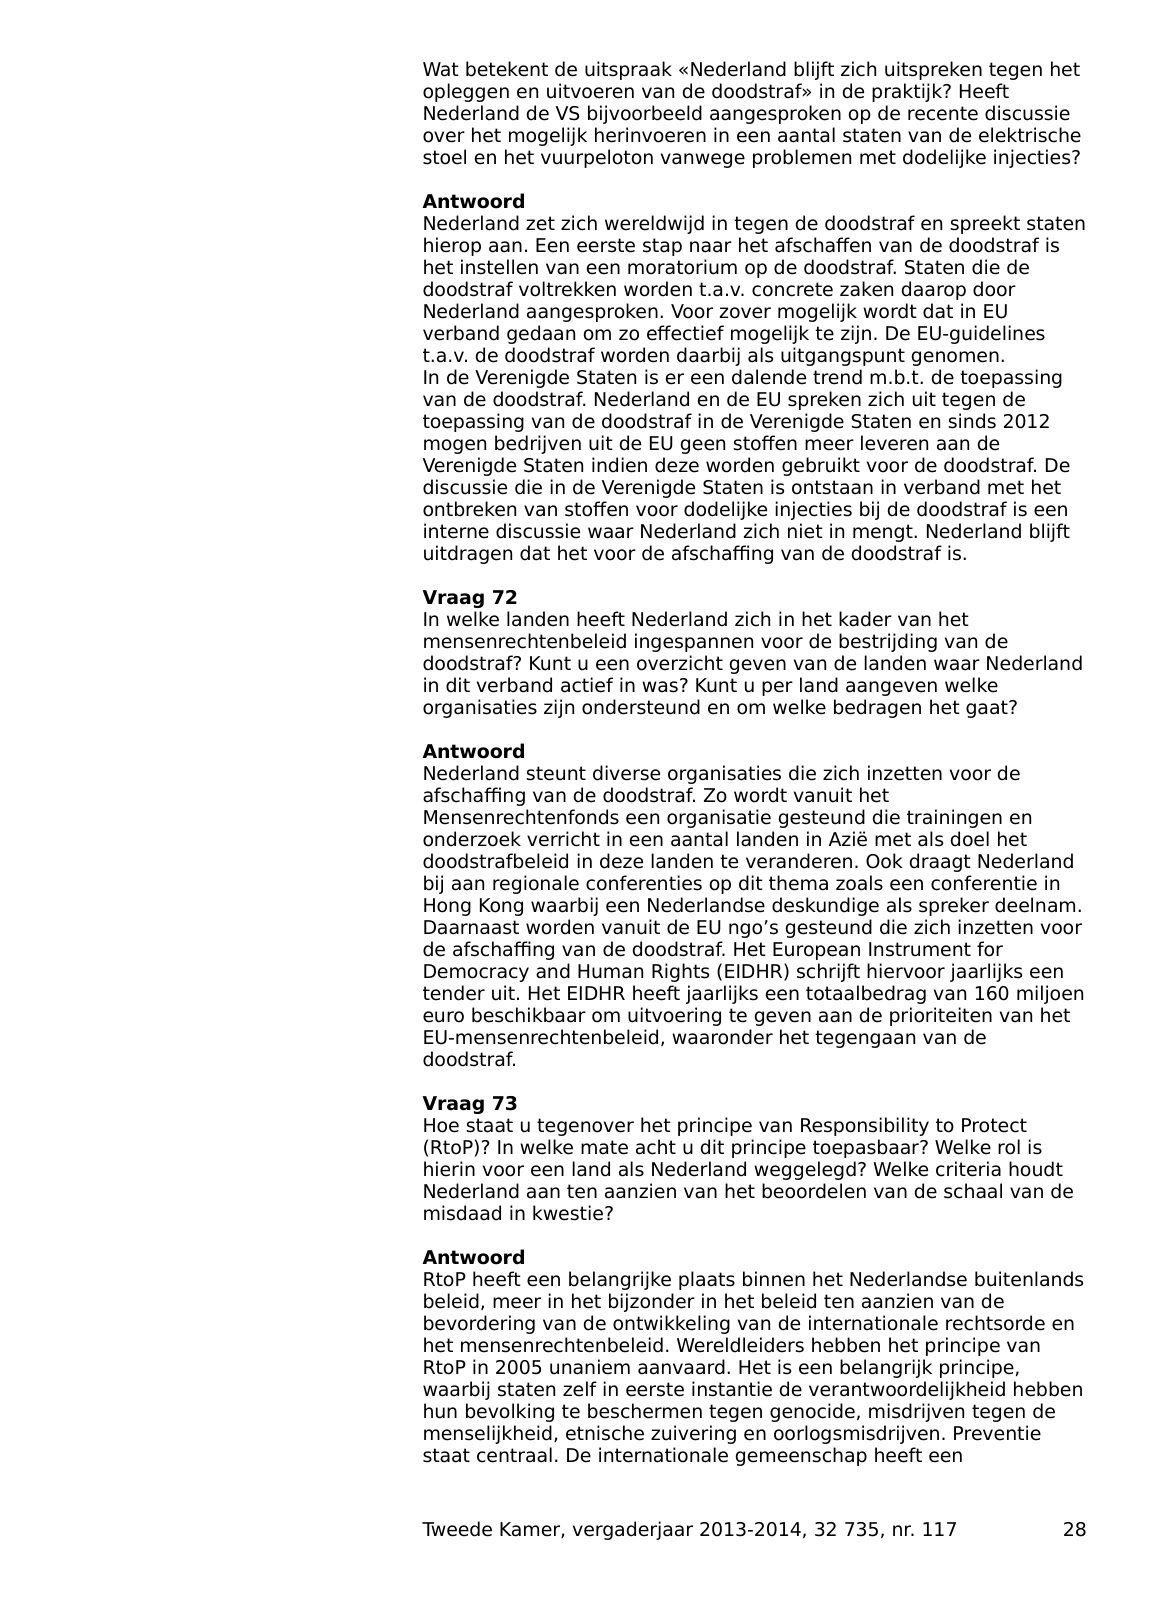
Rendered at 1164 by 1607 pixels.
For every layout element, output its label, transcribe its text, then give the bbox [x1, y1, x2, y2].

text In de Verenigde Staten is er een dalende trend m.b.t. de toepassing van de doodstraf. Nederland en de EU spreken zich uit tegen de toepassing van de doodstraf in de Verenigde Staten en sinds 2012 mogen bedrijven uit de EU geen stoffen meer leveren aan de Verenigde Staten indien deze worden gebruikt voor de doodstraf. De discussie die in de Verenigde Staten is ontstaan in verband met het ontbreken van stoffen voor dodelijke injecties bij de doodstraf is een interne discussie waar Nederland zich niet in mengt. Nederland blijft uitdragen dat het voor de afschaffing van de doodstraf is. [422, 367, 1087, 565]
text Antwoord [422, 741, 1087, 763]
text Daarnaast worden vanuit de EU ngo’s gesteund die zich inzetten voor de afschaffing van de doodstraf. Het European Instrument for Democracy and Human Rights (EIDHR) schrijft hiervoor jaarlijks een tender uit. Het EIDHR heeft jaarlijks een totaalbedrag van 160 miljoen euro beschikbaar om uitvoering te geven aan de prioriteiten van het EU-mensenrechtenbeleid, waaronder het tegengaan van de doodstraf. [422, 917, 1087, 1071]
text Nederland zet zich wereldwijd in tegen de doodstraf en spreekt staten hierop aan. Een eerste stap naar het afschaffen van de doodstraf is het instellen van een moratorium op de doodstraf. Staten die de doodstraf voltrekken worden t.a.v. concrete zaken daarop door Nederland aangesproken. Voor zover mogelijk wordt dat in EU verband gedaan om zo effectief mogelijk te zijn. De EU-guidelines t.a.v. de doodstraf worden daarbij als uitgangspunt genomen. [422, 213, 1087, 367]
text RtoP heeft een belangrijke plaats binnen het Nederlandse buitenlands beleid, meer in het bijzonder in het beleid ten aanzien van de bevordering van de ontwikkeling van de internationale rechtsorde en het mensenrechtenbeleid. Wereldleiders hebben het principe van RtoP in 2005 unaniem aanvaard. Het is een belangrijk principe, waarbij staten zelf in eerste instantie de verantwoordelijkheid hebben hun bevolking te beschermen tegen genocide, misdrijven tegen de menselijkheid, etnische zuivering en oorlogsmisdrijven. Preventie staat centraal. De internationale gemeenschap heeft een [422, 1269, 1087, 1467]
text Antwoord [422, 191, 1087, 213]
text Nederland steunt diverse organisaties die zich inzetten voor de afschaffing van de doodstraf. Zo wordt vanuit het Mensenrechtenfonds een organisatie gesteund die trainingen en onderzoek verricht in een aantal landen in Azië met als doel het doodstrafbeleid in deze landen te veranderen. Ook draagt Nederland bij aan regionale conferenties op dit thema zoals een conferentie in Hong Kong waarbij een Nederlandse deskundige als spreker deelnam. [422, 763, 1087, 917]
text Hoe staat u tegenover het principe van Responsibility to Protect (RtoP)? In welke mate acht u dit principe toepasbaar? Welke rol is hierin voor een land als Nederland weggelegd? Welke criteria houdt Nederland aan ten aanzien van het beoordelen van de schaal van de misdaad in kwestie? [422, 1115, 1087, 1225]
text Wat betekent de uitspraak «Nederland blijft zich uitspreken tegen het opleggen en uitvoeren van de doodstraf» in de praktijk? Heeft Nederland de VS bijvoorbeeld aangesproken op de recente discussie over het mogelijk herinvoeren in een aantal staten van de elektrische stoel en het vuurpeloton vanwege problemen met dodelijke injecties? [422, 59, 1087, 169]
text Antwoord [422, 1247, 1087, 1269]
text Vraag 72 [422, 587, 1087, 609]
text Vraag 73 [422, 1093, 1087, 1115]
text In welke landen heeft Nederland zich in het kader van het mensenrechtenbeleid ingespannen voor de bestrijding van de doodstraf? Kunt u een overzicht geven van de landen waar Nederland in dit verband actief in was? Kunt u per land aangeven welke organisaties zijn ondersteund en om welke bedragen het gaat? [422, 609, 1087, 719]
